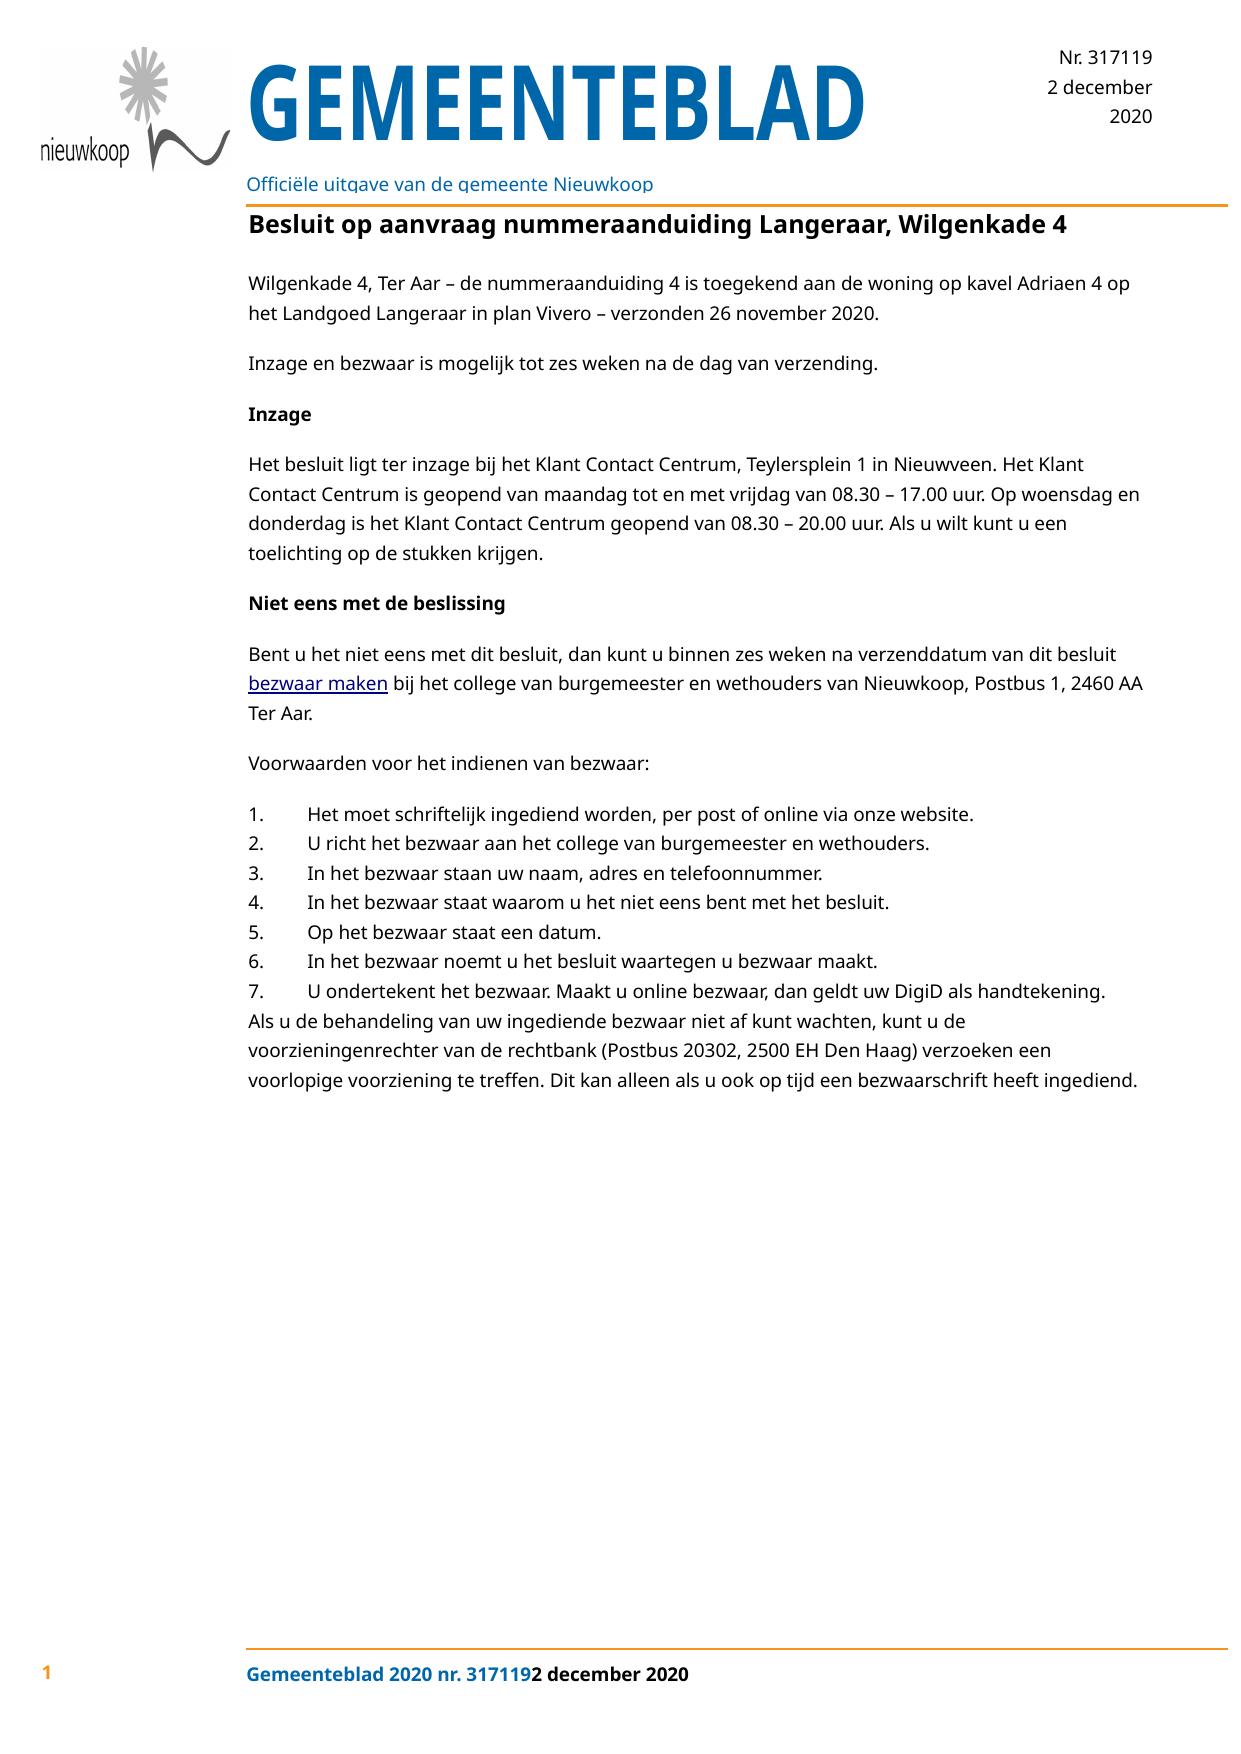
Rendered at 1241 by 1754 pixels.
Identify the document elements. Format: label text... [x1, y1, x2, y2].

text Het besluit ligt ter inzage bij het Klant Contact Centrum, Teylersplein 1 in Nieuwveen. Het Klant Contact Centrum is geopend van maandag tot en met vrijdag van 08.30 – 17.00 uur. Op woensdag en donderdag is het Klant Contact Centrum geopend van 08.30 – 20.00 uur. Als u wilt kunt u een toelichting op de stukken krijgen. [248, 451, 1152, 566]
list Op het bezwaar staat een datum. [248, 919, 1152, 945]
list U ondertekent het bezwaar. Maakt u online bezwaar, dan geldt uw DigiD als handtekening. [248, 978, 1152, 1004]
text Inzage en bezwaar is mogelijk tot zes weken na de dag van verzending. [248, 350, 1152, 376]
list Het moet schriftelijk ingediend worden, per post of online via onze website. [248, 801, 1152, 826]
text Wilgenkade 4, Ter Aar – de nummeraanduiding 4 is toegekend aan de woning op kavel Adriaen 4 op het Landgoed Langeraar in plan Vivero – verzonden 26 november 2020. [248, 270, 1152, 326]
text Voorwaarden voor het indienen van bezwaar: [248, 750, 1152, 776]
text Als u de behandeling van uw ingediende bezwaar niet af kunt wachten, kunt u de voorzieningenrechter van de rechtbank (Postbus 20302, 2500 EH Den Haag) verzoeken een voorlopige voorziening te treffen. Dit kan alleen als u ook op tijd een bezwaarschrift heeft ingediend. [248, 1008, 1152, 1093]
list In het bezwaar staan uw naam, adres en telefoonnummer. [248, 860, 1152, 886]
text Besluit op aanvraag nummeraanduiding Langeraar, Wilgenkade 4 [248, 207, 1152, 241]
list In het bezwaar noemt u het besluit waartegen u bezwaar maakt. [248, 949, 1152, 974]
list U richt het bezwaar aan het college van burgemeester en wethouders. [248, 830, 1152, 856]
text Inzage [248, 401, 1152, 426]
text Bent u het niet eens met dit besluit, dan kunt u binnen zes weken na verzenddatum van dit besluit bezwaar maken bij het college van burgemeester en wethouders van Nieuwkoop, Postbus 1, 2460 AA Ter Aar. [248, 641, 1152, 726]
text Niet eens met de beslissing [248, 590, 1152, 616]
list In het bezwaar staat waarom u het niet eens bent met het besluit. [248, 889, 1152, 915]
picture [41, 47, 231, 172]
